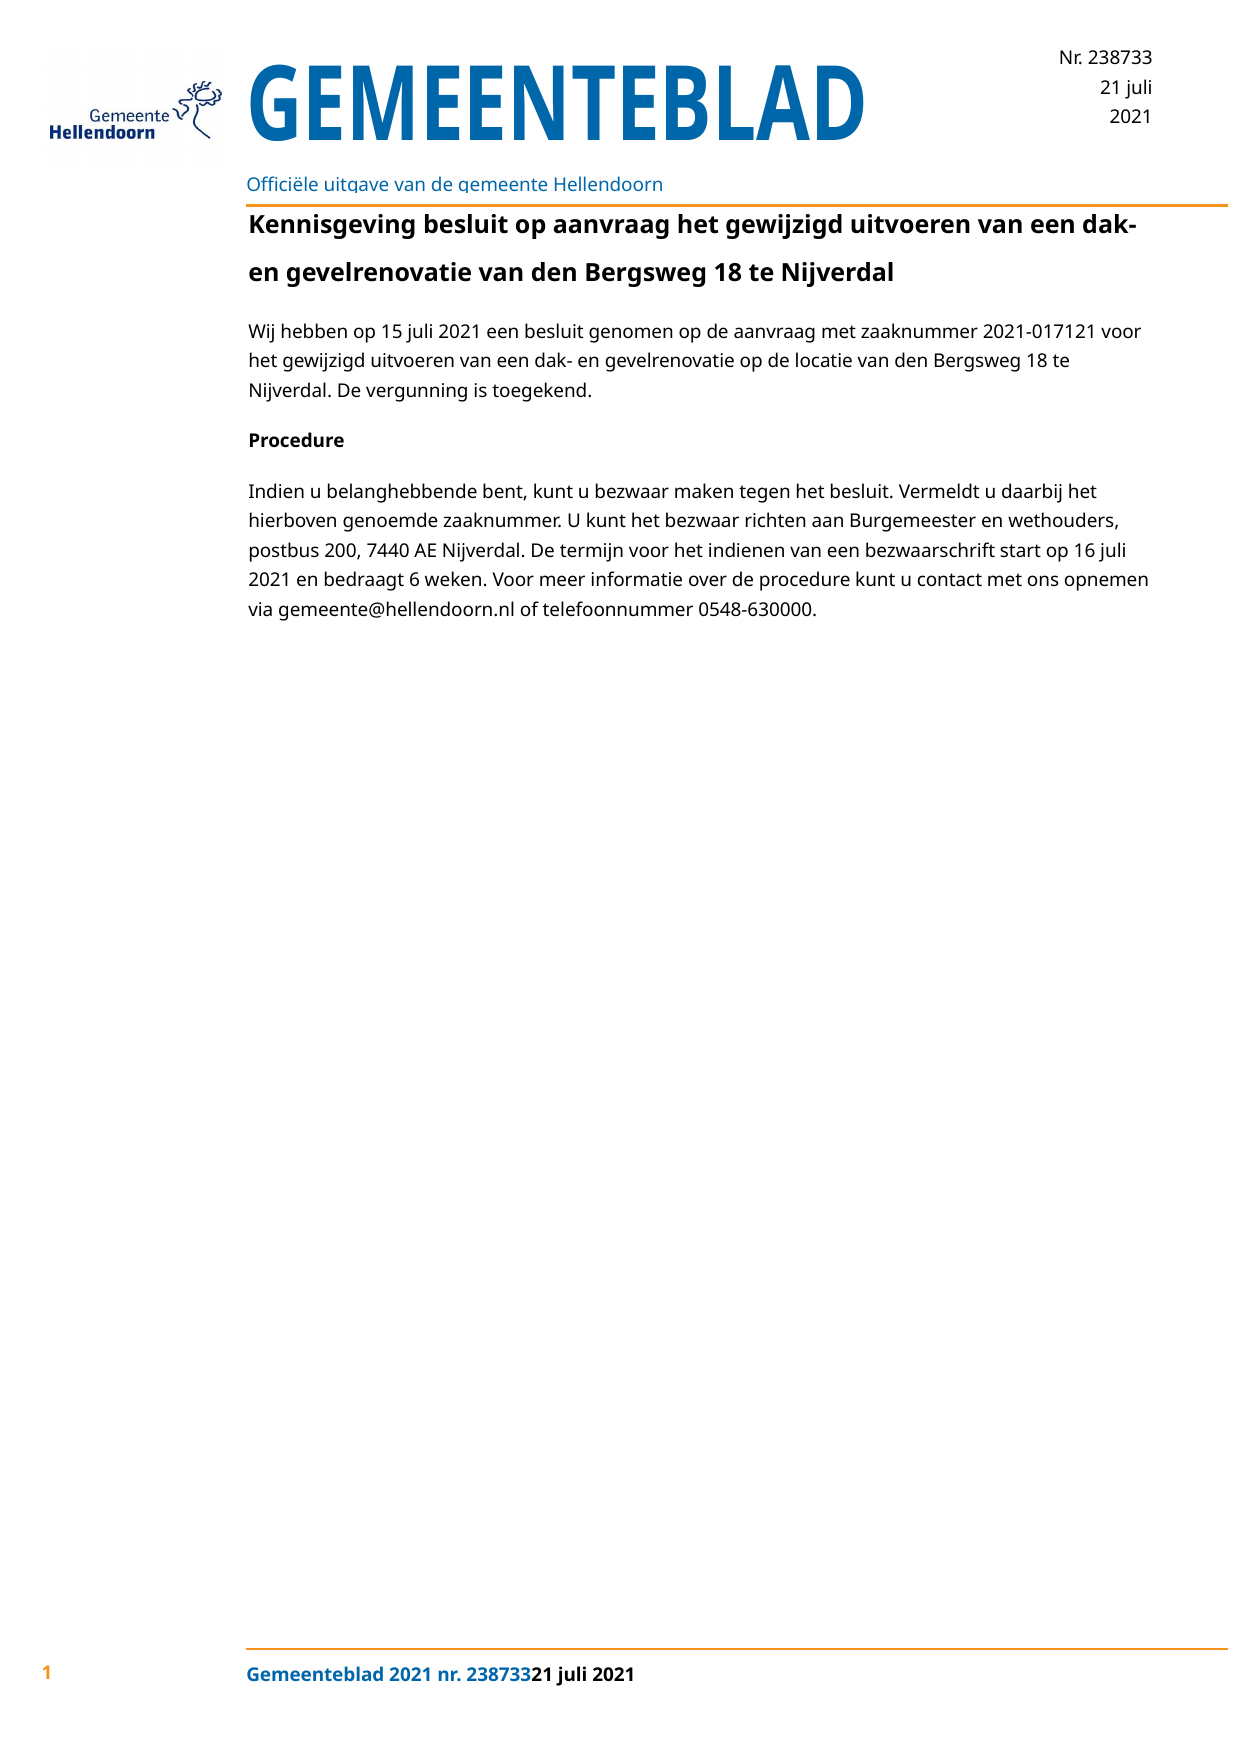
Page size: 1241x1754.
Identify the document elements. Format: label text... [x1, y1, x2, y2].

text Kennisgeving besluit op aanvraag het gewijzigd uitvoeren van een dak- en gevelrenovatie van den Bergsweg 18 te Nijverdal [248, 207, 1152, 288]
text Procedure [248, 427, 1152, 453]
picture [41, 47, 231, 172]
text Indien u belanghebbende bent, kunt u bezwaar maken tegen het besluit. Vermeldt u daarbij het hierboven genoemde zaaknummer. U kunt het bezwaar richten aan Burgemeester en wethouders, postbus 200, 7440 AE Nijverdal. De termijn voor het indienen van een bezwaarschrift start op 16 juli 2021 en bedraagt 6 weken. Voor meer informatie over de procedure kunt u contact met ons opnemen via gemeente@hellendoorn.nl of telefoonnummer 0548-630000. [248, 478, 1152, 622]
text Wij hebben op 15 juli 2021 een besluit genomen op de aanvraag met zaaknummer 2021-017121 voor het gewijzigd uitvoeren van een dak- en gevelrenovatie op de locatie van den Bergsweg 18 te Nijverdal. De vergunning is toegekend. [248, 318, 1152, 403]
